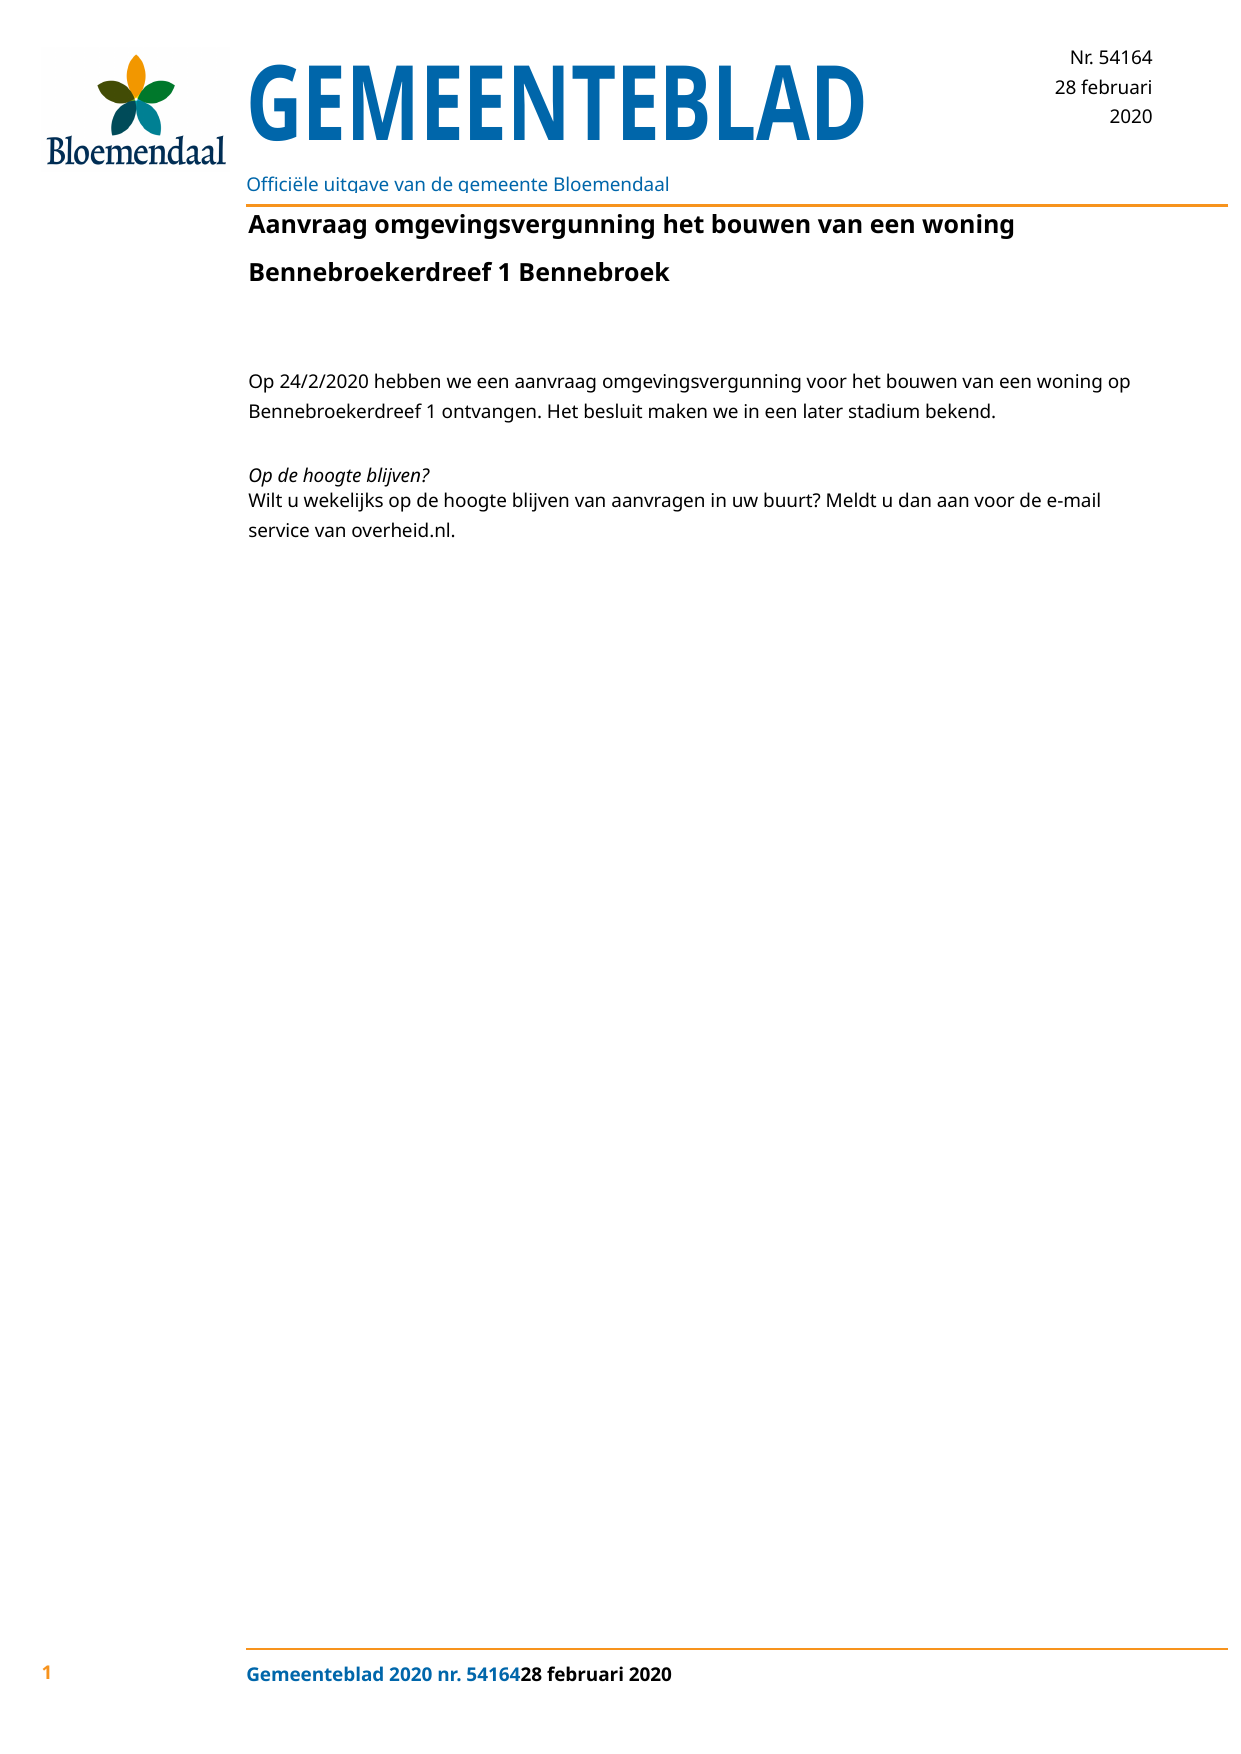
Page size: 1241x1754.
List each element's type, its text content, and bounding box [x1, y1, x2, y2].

text Op 24/2/2020 hebben we een aanvraag omgevingsvergunning voor het bouwen van een woning op Bennebroekerdreef 1 ontvangen. Het besluit maken we in een later stadium bekend. [248, 368, 1152, 424]
text Wilt u wekelijks op de hoogte blijven van aanvragen in uw buurt? Meldt u dan aan voor de e-mail service van overheid.nl. [248, 488, 1152, 543]
text Aanvraag omgevingsvergunning het bouwen van een woning Bennebroekerdreef 1 Bennebroek [248, 207, 1152, 288]
picture [41, 47, 231, 172]
text Op de hoogte blijven? [248, 462, 1152, 488]
